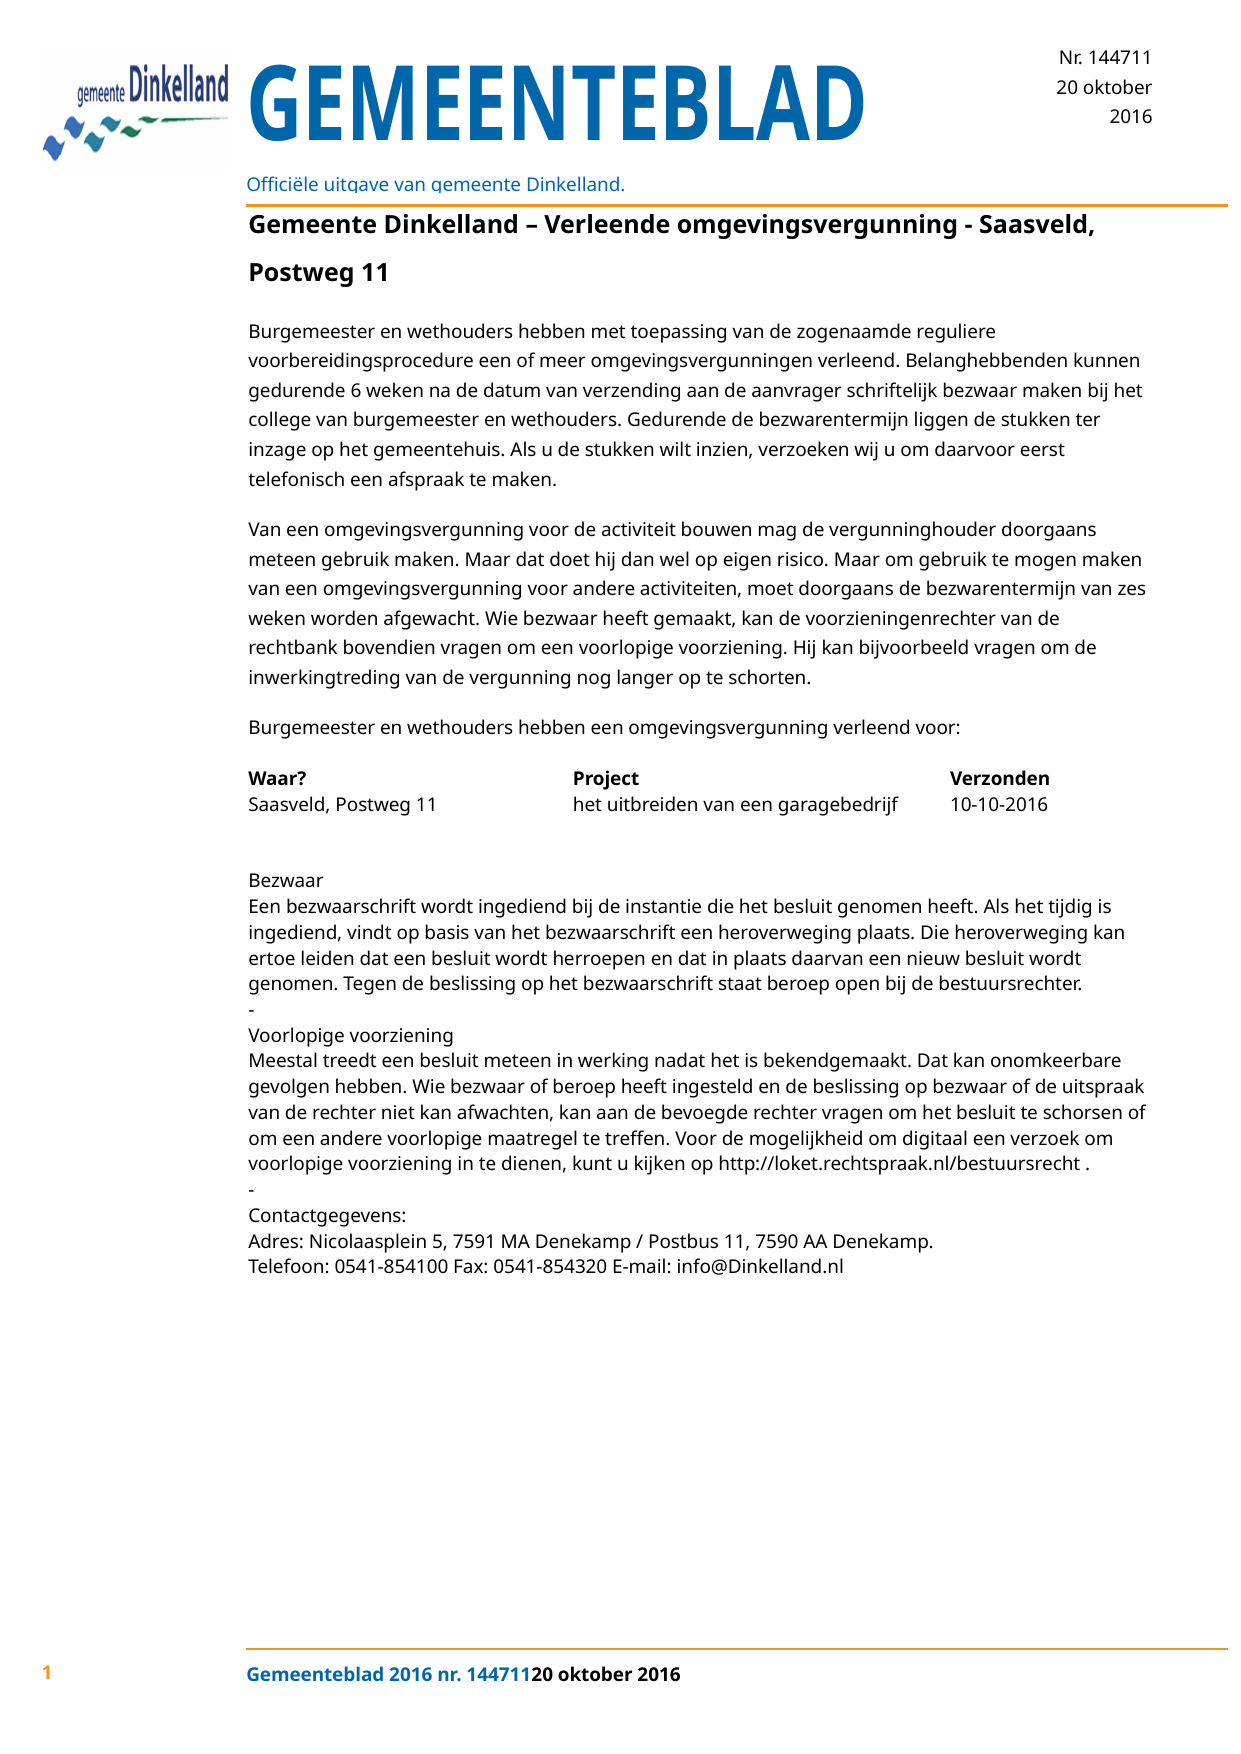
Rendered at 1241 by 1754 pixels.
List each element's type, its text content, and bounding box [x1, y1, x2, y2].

table_header Project [573, 765, 950, 791]
picture [41, 47, 231, 172]
text - [248, 996, 1152, 1022]
table_cell 10-10-2016 [950, 791, 1152, 817]
text Bezwaar [248, 868, 1152, 893]
text Burgemeester en wethouders hebben met toepassing van de zogenaamde reguliere voorbereidingsprocedure een of meer omgevingsvergunningen verleend. Belanghebbenden kunnen gedurende 6 weken na de datum van verzending aan de aanvrager schriftelijk bezwaar maken bij het college van burgemeester en wethouders. Gedurende de bezwarentermijn liggen de stukken ter inzage op het gemeentehuis. Als u de stukken wilt inzien, verzoeken wij u om daarvoor eerst telefonisch een afspraak te maken. [248, 318, 1152, 492]
text Een bezwaarschrift wordt ingediend bij de instantie die het besluit genomen heeft. Als het tijdig is ingediend, vindt op basis van het bezwaarschrift een heroverweging plaats. Die heroverweging kan ertoe leiden dat een besluit wordt herroepen en dat in plaats daarvan een nieuw besluit wordt genomen. Tegen de beslissing op het bezwaarschrift staat beroep open bij de bestuursrechter. [248, 893, 1152, 996]
text - [248, 1176, 1152, 1202]
table_header Waar? [248, 765, 573, 791]
table_header Verzonden [950, 765, 1152, 791]
table_cell het uitbreiden van een garagebedrijf [573, 791, 950, 817]
text Contactgegevens: [248, 1202, 1152, 1228]
table_cell Saasveld, Postweg 11 [248, 791, 573, 817]
text Van een omgevingsvergunning voor de activiteit bouwen mag de vergunninghouder doorgaans meteen gebruik maken. Maar dat doet hij dan wel op eigen risico. Maar om gebruik te mogen maken van een omgevingsvergunning voor andere activiteiten, moet doorgaans de bezwarentermijn van zes weken worden afgewacht. Wie bezwaar heeft gemaakt, kan de voorzieningenrechter van de rechtbank bovendien vragen om een voorlopige voorziening. Hij kan bijvoorbeeld vragen om de inwerkingtreding van de vergunning nog langer op te schorten. [248, 516, 1152, 690]
text Voorlopige voorziening [248, 1022, 1152, 1048]
text Meestal treedt een besluit meteen in werking nadat het is bekendgemaakt. Dat kan onomkeerbare gevolgen hebben. Wie bezwaar of beroep heeft ingesteld en de beslissing op bezwaar of de uitspraak van de rechter niet kan afwachten, kan aan de bevoegde rechter vragen om het besluit te schorsen of om een andere voorlopige maatregel te treffen. Voor de mogelijkheid om digitaal een verzoek om voorlopige voorziening in te dienen, kunt u kijken op http://loket.rechtspraak.nl/bestuursrecht . [248, 1048, 1152, 1176]
text Gemeente Dinkelland – Verleende omgevingsvergunning - Saasveld, Postweg 11 [248, 207, 1152, 288]
text Adres: Nicolaasplein 5, 7591 MA Denekamp / Postbus 11, 7590 AA Denekamp. [248, 1228, 1152, 1253]
text Burgemeester en wethouders hebben een omgevingsvergunning verleend voor: [248, 714, 1152, 740]
text Telefoon: 0541-854100 Fax: 0541-854320 E-mail: info@Dinkelland.nl [248, 1253, 1152, 1279]
